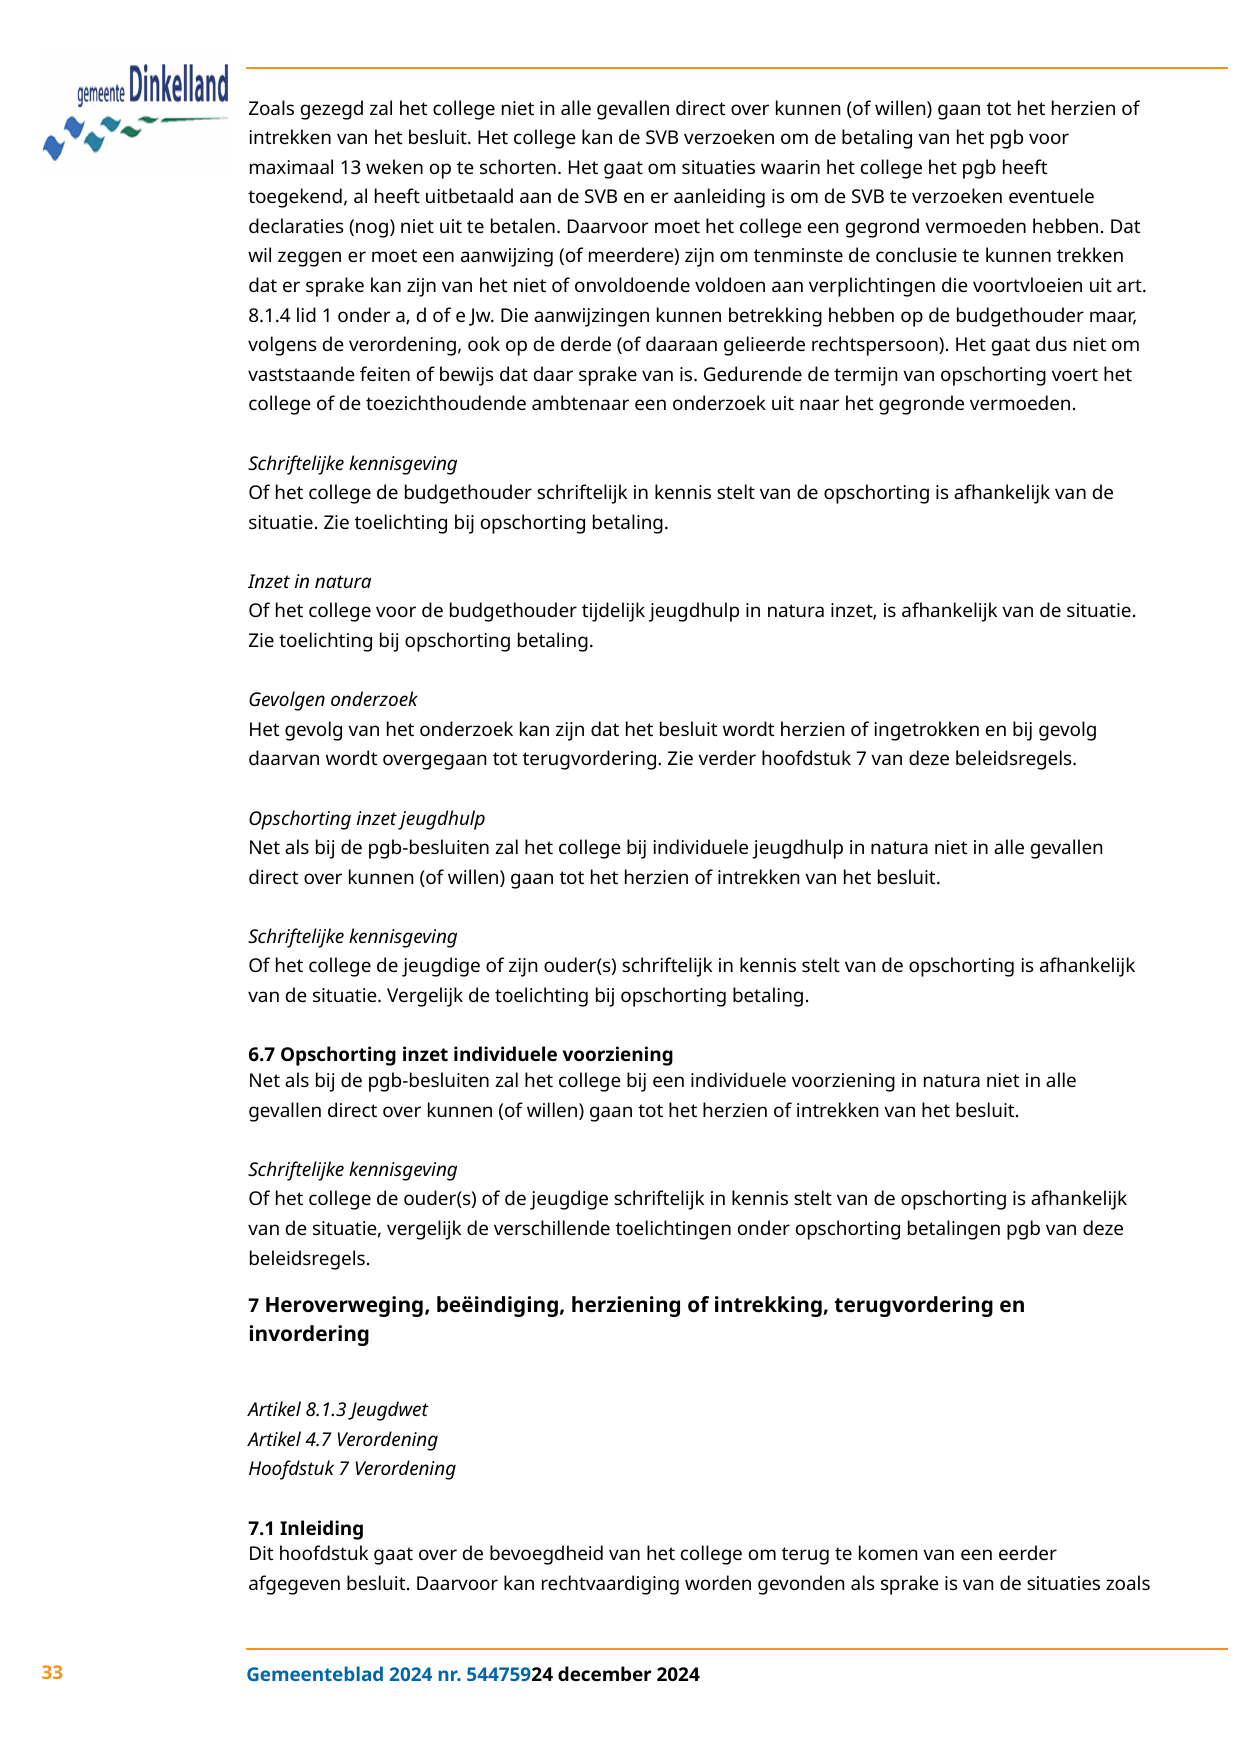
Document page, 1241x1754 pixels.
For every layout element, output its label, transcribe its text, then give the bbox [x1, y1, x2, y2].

text 7.1 Inleiding [248, 1515, 1152, 1541]
text Schriftelijke kennisgeving [248, 1156, 1152, 1182]
text Hoofdstuk 7 Verordening [248, 1456, 1152, 1481]
text Het gevolg van het onderzoek kan zijn dat het besluit wordt herzien of ingetrokken en bij gevolg daarvan wordt overgegaan tot terugvordering. Zie verder hoofdstuk 7 van deze beleidsregels. [248, 716, 1152, 771]
text Of het college de budgethouder schriftelijk in kennis stelt van de opschorting is afhankelijk van de situatie. Zie toelichting bij opschorting betaling. [248, 479, 1152, 535]
text Artikel 4.7 Verordening [248, 1426, 1152, 1452]
text Of het college de jeugdige of zijn ouder(s) schriftelijk in kennis stelt van de opschorting is afhankelijk van de situatie. Vergelijk de toelichting bij opschorting betaling. [248, 953, 1152, 1008]
text Schriftelijke kennisgeving [248, 923, 1152, 949]
text Artikel 8.1.3 Jeugdwet [248, 1396, 1152, 1422]
text Of het college voor de budgethouder tijdelijk jeugdhulp in natura inzet, is afhankelijk van de situatie. Zie toelichting bij opschorting betaling. [248, 598, 1152, 653]
text 6.7 Opschorting inzet individuele voorziening [248, 1041, 1152, 1067]
text Schriftelijke kennisgeving [248, 450, 1152, 476]
text Zoals gezegd zal het college niet in alle gevallen direct over kunnen (of willen) gaan tot het herzien of intrekken van het besluit. Het college kan de SVB verzoeken om de betaling van het pgb voor maximaal 13 weken op te schorten. Het gaat om situaties waarin het college het pgb heeft toegekend, al heeft uitbetaald aan de SVB en er aanleiding is om de SVB te verzoeken eventuele declaraties (nog) niet uit te betalen. Daarvoor moet het college een gegrond vermoeden hebben. Dat wil zeggen er moet een aanwijzing (of meerdere) zijn om tenminste de conclusie te kunnen trekken dat er sprake kan zijn van het niet of onvoldoende voldoen aan verplichtingen die voortvloeien uit art. 8.1.4 lid 1 onder a, d of e Jw. Die aanwijzingen kunnen betrekking hebben op de budgethouder maar, volgens de verordening, ook op de derde (of daaraan gelieerde rechtspersoon). Het gaat dus niet om vaststaande feiten of bewijs dat daar sprake van is. Gedurende de termijn van opschorting voert het college of de toezichthoudende ambtenaar een onderzoek uit naar het gegronde vermoeden. [248, 95, 1152, 416]
text Opschorting inzet jeugdhulp [248, 805, 1152, 831]
text Net als bij de pgb-besluiten zal het college bij individuele jeugdhulp in natura niet in alle gevallen direct over kunnen (of willen) gaan tot het herzien of intrekken van het besluit. [248, 834, 1152, 890]
text Net als bij de pgb-besluiten zal het college bij een individuele voorziening in natura niet in alle gevallen direct over kunnen (of willen) gaan tot het herzien of intrekken van het besluit. [248, 1067, 1152, 1122]
text Gevolgen onderzoek [248, 686, 1152, 712]
picture [41, 47, 231, 172]
text Inzet in natura [248, 568, 1152, 594]
text 7 Heroverweging, beëindiging, herziening of intrekking, terugvordering en invordering [248, 1290, 1152, 1347]
text Of het college de ouder(s) of de jeugdige schriftelijk in kennis stelt van de opschorting is afhankelijk van de situatie, vergelijk de verschillende toelichtingen onder opschorting betalingen pgb van deze beleidsregels. [248, 1186, 1152, 1270]
text Dit hoofdstuk gaat over de bevoegdheid van het college om terug te komen van een eerder afgegeven besluit. Daarvoor kan rechtvaardiging worden gevonden als sprake is van de situaties zoals [248, 1541, 1152, 1596]
